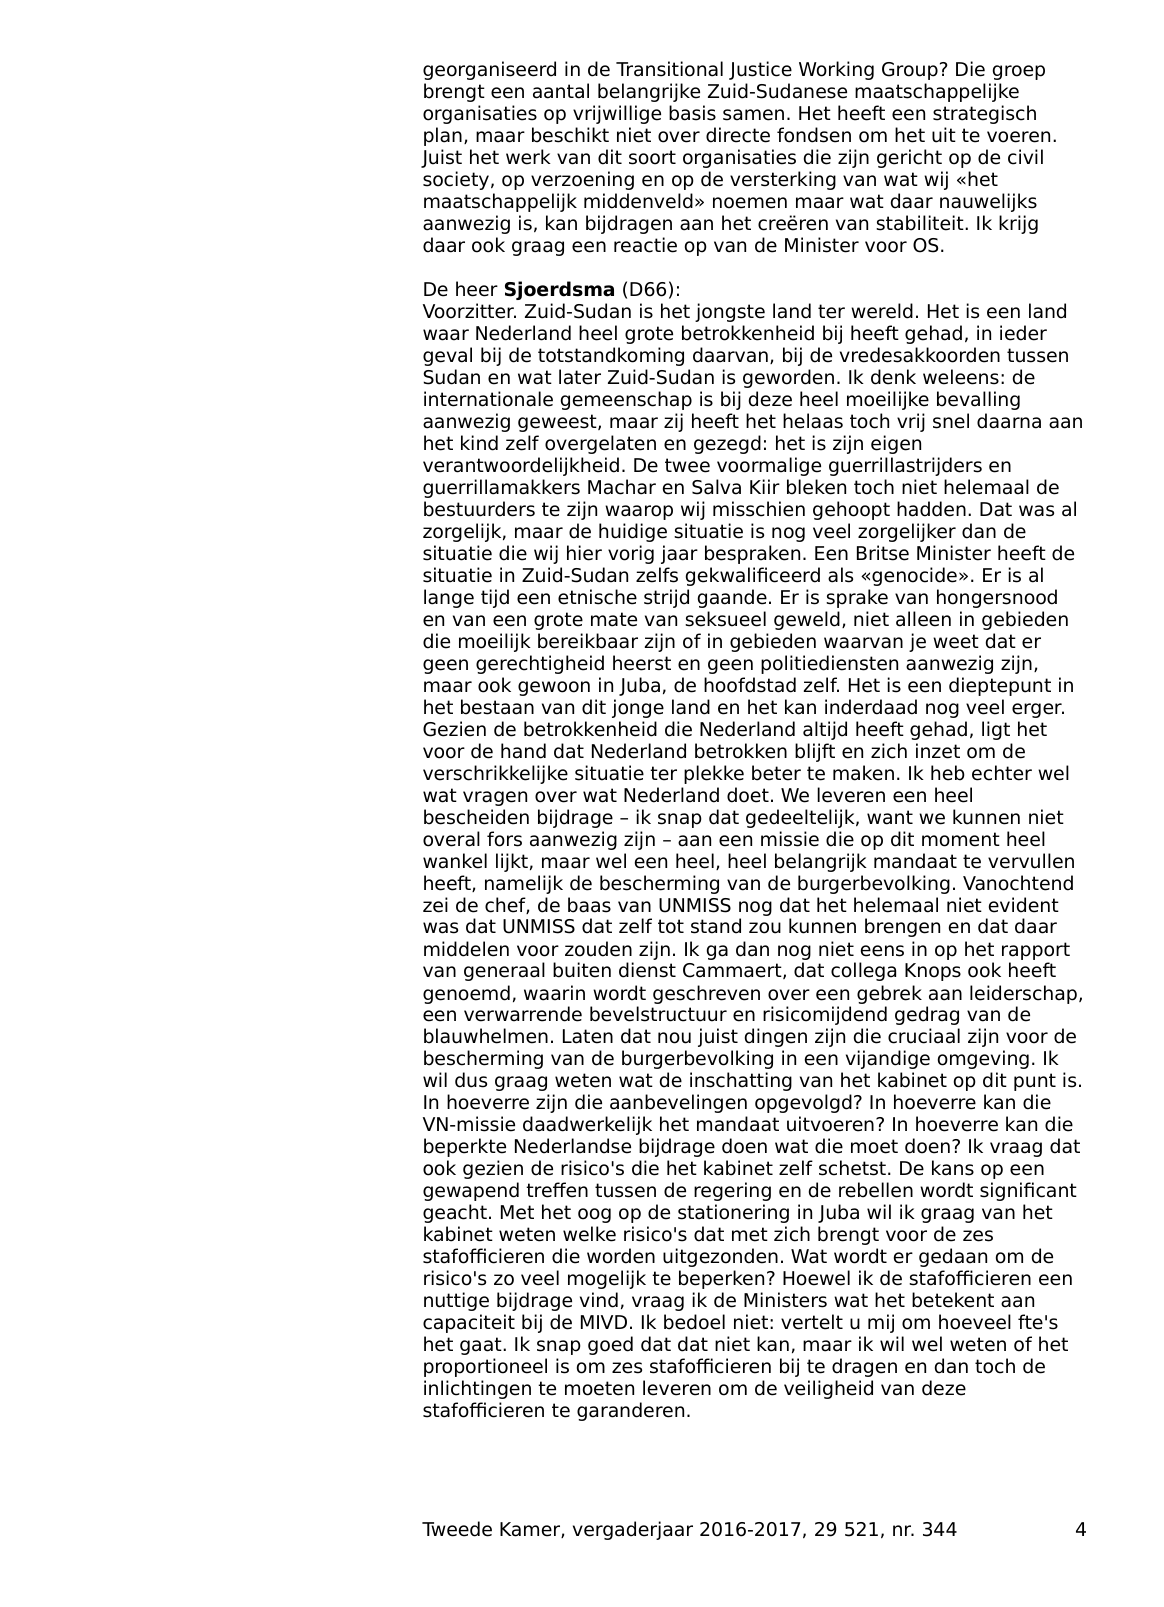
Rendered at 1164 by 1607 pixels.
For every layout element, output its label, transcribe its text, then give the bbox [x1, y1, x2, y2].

text georganiseerd in de Transitional Justice Working Group? Die groep brengt een aantal belangrijke Zuid-Sudanese maatschappelijke organisaties op vrijwillige basis samen. Het heeft een strategisch plan, maar beschikt niet over directe fondsen om het uit te voeren. Juist het werk van dit soort organisaties die zijn gericht op de civil society, op verzoening en op de versterking van wat wij «het maatschappelijk middenveld» noemen maar wat daar nauwelijks aanwezig is, kan bijdragen aan het creëren van stabiliteit. Ik krijg daar ook graag een reactie op van de Minister voor OS. [422, 59, 1087, 257]
text Gezien de betrokkenheid die Nederland altijd heeft gehad, ligt het voor de hand dat Nederland betrokken blijft en zich inzet om de verschrikkelijke situatie ter plekke beter te maken. Ik heb echter wel wat vragen over wat Nederland doet. We leveren een heel bescheiden bijdrage – ik snap dat gedeeltelijk, want we kunnen niet overal fors aanwezig zijn – aan een missie die op dit moment heel wankel lijkt, maar wel een heel, heel belangrijk mandaat te vervullen heeft, namelijk de bescherming van de burgerbevolking. Vanochtend zei de chef, de baas van UNMISS nog dat het helemaal niet evident was dat UNMISS dat zelf tot stand zou kunnen brengen en dat daar middelen voor zouden zijn. Ik ga dan nog niet eens in op het rapport van generaal buiten dienst Cammaert, dat collega Knops ook heeft genoemd, waarin wordt geschreven over een gebrek aan leiderschap, een verwarrende bevelstructuur en risicomijdend gedrag van de blauwhelmen. Laten dat nou juist dingen zijn die cruciaal zijn voor de bescherming van de burgerbevolking in een vijandige omgeving. Ik wil dus graag weten wat de inschatting van het kabinet op dit punt is. In hoeverre zijn die aanbevelingen opgevolgd? In hoeverre kan die VN-missie daadwerkelijk het mandaat uitvoeren? In hoeverre kan die beperkte Nederlandse bijdrage doen wat die moet doen? Ik vraag dat ook gezien de risico's die het kabinet zelf schetst. De kans op een gewapend treffen tussen de regering en de rebellen wordt significant geacht. Met het oog op de stationering in Juba wil ik graag van het kabinet weten welke risico's dat met zich brengt voor de zes stafofficieren die worden uitgezonden. Wat wordt er gedaan om de risico's zo veel mogelijk te beperken? Hoewel ik de stafofficieren een nuttige bijdrage vind, vraag ik de Ministers wat het betekent aan capaciteit bij de MIVD. Ik bedoel niet: vertelt u mij om hoeveel fte's het gaat. Ik snap goed dat dat niet kan, maar ik wil wel weten of het proportioneel is om zes stafofficieren bij te dragen en dan toch de inlichtingen te moeten leveren om de veiligheid van deze stafofficieren te garanderen. [422, 719, 1087, 1422]
text Voorzitter. Zuid-Sudan is het jongste land ter wereld. Het is een land waar Nederland heel grote betrokkenheid bij heeft gehad, in ieder geval bij de totstandkoming daarvan, bij de vredesakkoorden tussen Sudan en wat later Zuid-Sudan is geworden. Ik denk weleens: de internationale gemeenschap is bij deze heel moeilijke bevalling aanwezig geweest, maar zij heeft het helaas toch vrij snel daarna aan het kind zelf overgelaten en gezegd: het is zijn eigen verantwoordelijkheid. De twee voormalige guerrillastrijders en guerrillamakkers Machar en Salva Kiir bleken toch niet helemaal de bestuurders te zijn waarop wij misschien gehoopt hadden. Dat was al zorgelijk, maar de huidige situatie is nog veel zorgelijker dan de situatie die wij hier vorig jaar bespraken. Een Britse Minister heeft de situatie in Zuid-Sudan zelfs gekwalificeerd als «genocide». Er is al lange tijd een etnische strijd gaande. Er is sprake van hongersnood en van een grote mate van seksueel geweld, niet alleen in gebieden die moeilijk bereikbaar zijn of in gebieden waarvan je weet dat er geen gerechtigheid heerst en geen politiediensten aanwezig zijn, maar ook gewoon in Juba, de hoofdstad zelf. Het is een dieptepunt in het bestaan van dit jonge land en het kan inderdaad nog veel erger. [422, 301, 1087, 719]
text De heer Sjoerdsma (D66): [422, 279, 1087, 301]
